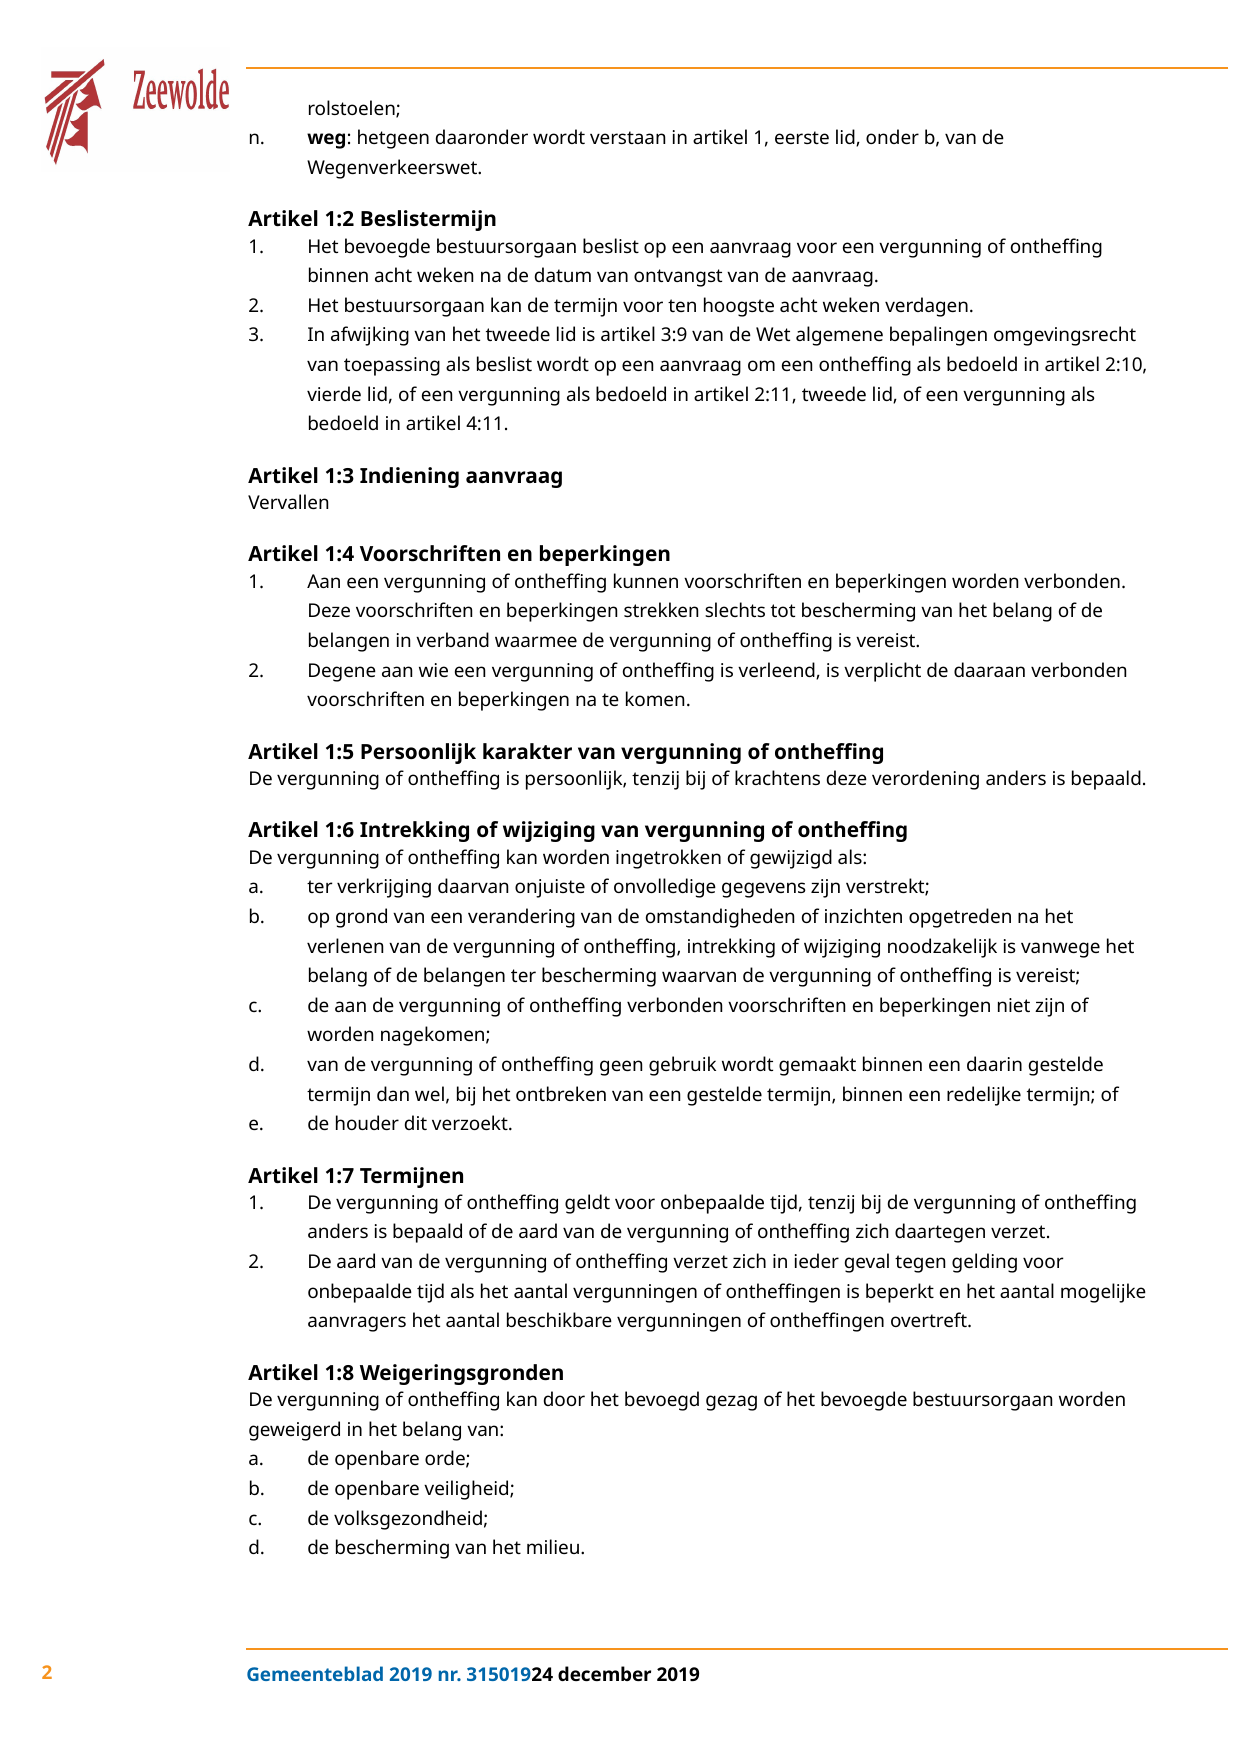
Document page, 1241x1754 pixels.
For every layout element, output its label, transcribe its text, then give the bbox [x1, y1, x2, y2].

list de openbare veiligheid; [248, 1475, 1152, 1501]
list Aan een vergunning of ontheffing kunnen voorschriften en beperkingen worden verbonden. Deze voorschriften en beperkingen strekken slechts tot bescherming van het belang of de belangen in verband waarmee de vergunning of ontheffing is vereist. [248, 568, 1152, 653]
list de houder dit verzoekt. [248, 1110, 1152, 1136]
text Artikel 1:6 Intrekking of wijziging van vergunning of ontheffing [248, 816, 1152, 844]
picture [41, 47, 231, 172]
text Artikel 1:7 Termijnen [248, 1161, 1152, 1189]
text De vergunning of ontheffing kan door het bevoegd gezag of het bevoegde bestuursorgaan worden geweigerd in het belang van: [248, 1386, 1152, 1442]
list op grond van een verandering van de omstandigheden of inzichten opgetreden na het verlenen van de vergunning of ontheffing, intrekking of wijziging noodzakelijk is vanwege het belang of de belangen ter bescherming waarvan de vergunning of ontheffing is vereist; [248, 903, 1152, 988]
text Artikel 1:3 Indiening aanvraag [248, 461, 1152, 489]
text Artikel 1:2 Beslistermijn [248, 204, 1152, 233]
list De aard van de vergunning of ontheffing verzet zich in ieder geval tegen gelding voor onbepaalde tijd als het aantal vergunningen of ontheffingen is beperkt en het aantal mogelijke aanvragers het aantal beschikbare vergunningen of ontheffingen overtreft. [248, 1248, 1152, 1333]
text Artikel 1:4 Voorschriften en beperkingen [248, 539, 1152, 568]
list de volksgezondheid; [248, 1505, 1152, 1530]
list de bescherming van het milieu. [248, 1534, 1152, 1560]
list Het bevoegde bestuursorgaan beslist op een aanvraag voor een vergunning of ontheffing binnen acht weken na de datum van ontvangst van de aanvraag. [248, 233, 1152, 288]
list weg: hetgeen daaronder wordt verstaan in artikel 1, eerste lid, onder b, van de Wegenverkeerswet. [248, 124, 1152, 180]
list Degene aan wie een vergunning of ontheffing is verleend, is verplicht de daaraan verbonden voorschriften en beperkingen na te komen. [248, 657, 1152, 712]
text Artikel 1:8 Weigeringsgronden [248, 1358, 1152, 1386]
text De vergunning of ontheffing is persoonlijk, tenzij bij of krachtens deze verordening anders is bepaald. [248, 765, 1152, 791]
list In afwijking van het tweede lid is artikel 3:9 van de Wet algemene bepalingen omgevingsrecht van toepassing als beslist wordt op een aanvraag om een ontheffing als bedoeld in artikel 2:10, vierde lid, of een vergunning als bedoeld in artikel 2:11, tweede lid, of een vergunning als bedoeld in artikel 4:11. [248, 322, 1152, 436]
list De vergunning of ontheffing geldt voor onbepaalde tijd, tenzij bij de vergunning of ontheffing anders is bepaald of de aard van de vergunning of ontheffing zich daartegen verzet. [248, 1189, 1152, 1244]
list Het bestuursorgaan kan de termijn voor ten hoogste acht weken verdagen. [248, 292, 1152, 318]
text De vergunning of ontheffing kan worden ingetrokken of gewijzigd als: [248, 844, 1152, 870]
list van de vergunning of ontheffing geen gebruik wordt gemaakt binnen een daarin gestelde termijn dan wel, bij het ontbreken van een gestelde termijn, binnen een redelijke termijn; of [248, 1051, 1152, 1106]
list ter verkrijging daarvan onjuiste of onvolledige gegevens zijn verstrekt; [248, 874, 1152, 899]
list de openbare orde; [248, 1446, 1152, 1471]
list de aan de vergunning of ontheffing verbonden voorschriften en beperkingen niet zijn of worden nagekomen; [248, 992, 1152, 1047]
text Artikel 1:5 Persoonlijk karakter van vergunning of ontheffing [248, 737, 1152, 765]
text Vervallen [248, 489, 1152, 515]
list rolstoelen; [248, 95, 1152, 121]
